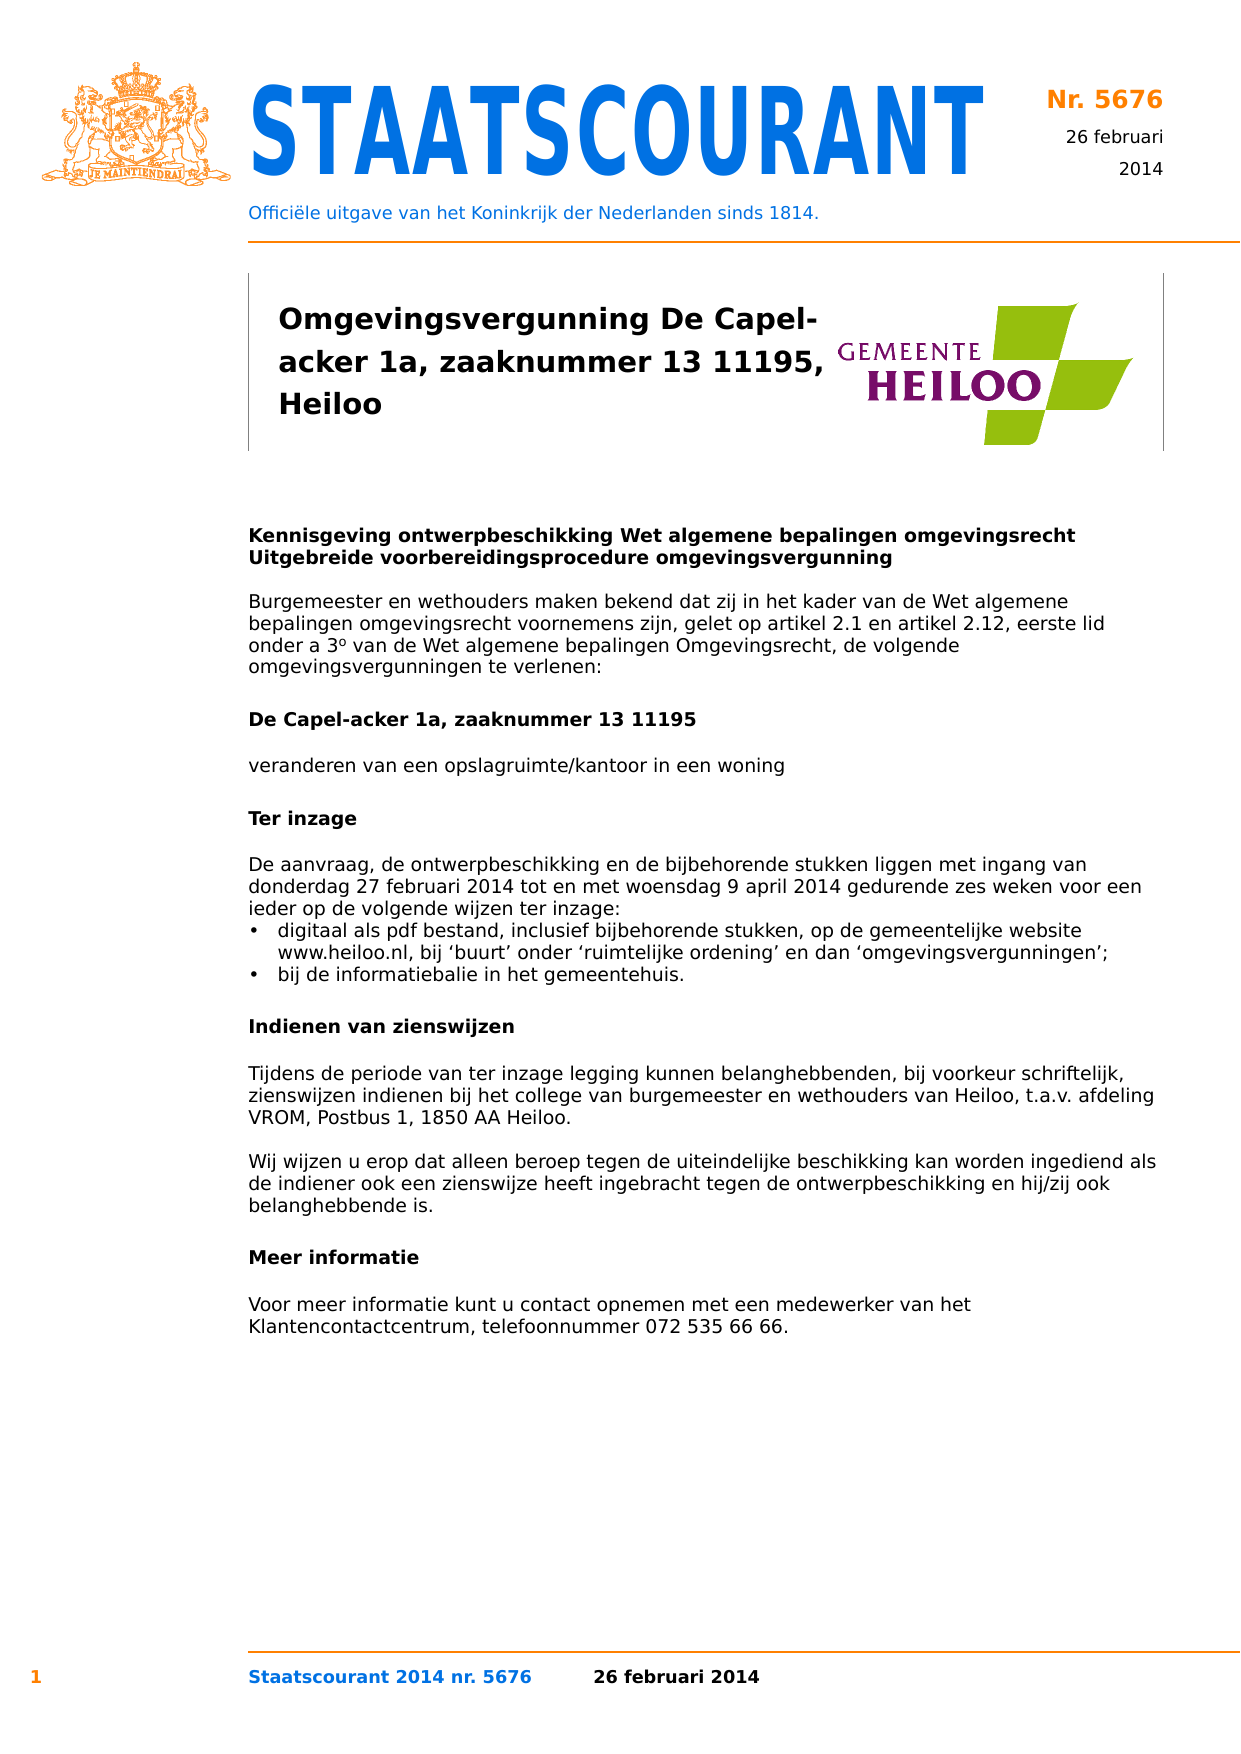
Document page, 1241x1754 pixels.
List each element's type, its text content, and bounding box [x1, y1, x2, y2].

text veranderen van een opslagruimte/kantoor in een woning [248, 755, 1163, 777]
table_header Nr. 5676 [998, 62, 1240, 121]
subtitle De Capel-acker 1a, zaaknummer 13 11195 [248, 708, 1163, 730]
table_header [25, 62, 248, 241]
text De aanvraag, de ontwerpbeschikking en de bijbehorende stukken liggen met ingang van donderdag 27 februari 2014 tot en met woensdag 9 april 2014 gedurende zes weken voor een ieder op de volgende wijzen ter inzage: [248, 854, 1163, 920]
text • digitaal als pdf bestand, inclusief bijbehorende stukken, op de gemeentelijke website www.heiloo.nl, bij ‘buurt’ onder ‘ruimtelijke ordening’ en dan ‘omgevingsvergunningen’; [248, 920, 1163, 964]
text Tijdens de periode van ter inzage legging kunnen belanghebbenden, bij voorkeur schriftelijk, zienswijzen indienen bij het college van burgemeester en wethouders van Heiloo, t.a.v. afdeling VROM, Postbus 1, 1850 AA Heiloo. [248, 1063, 1163, 1129]
subtitle Omgevingsvergunning De Capel-acker 1a, zaaknummer 13 11195, Heiloo [249, 273, 1163, 451]
table_cell 2014 [998, 153, 1240, 203]
table_header STAATSCOURANT [248, 62, 998, 203]
text Kennisgeving ontwerpbeschikking Wet algemene bepalingen omgevingsrecht Uitgebreide voorbereidingsprocedure omgevingsvergunning [248, 525, 1163, 569]
text Wij wijzen u erop dat alleen beroep tegen de uiteindelijke beschikking kan worden ingediend als de indiener ook een zienswijze heeft ingebracht tegen de ontwerpbeschikking en hij/zij ook belanghebbende is. [248, 1151, 1163, 1217]
text Burgemeester en wethouders maken bekend dat zij in het kader van de Wet algemene bepalingen omgevingsrecht voornemens zijn, gelet op artikel 2.1 en artikel 2.12, eerste lid onder a 3o van de Wet algemene bepalingen Omgevingsrecht, de volgende omgevingsvergunningen te verlenen: [248, 591, 1163, 678]
subtitle Ter inzage [248, 807, 1163, 829]
text Voor meer informatie kunt u contact opnemen met een medewerker van het Klantencontactcentrum, telefoonnummer 072 535 66 66. [248, 1294, 1163, 1338]
picture [838, 302, 1134, 445]
text • bij de informatiebalie in het gemeentehuis. [248, 964, 1163, 986]
table_cell Officiële uitgave van het Koninkrijk der Nederlanden sinds 1814. [248, 203, 1240, 241]
subtitle Indienen van zienswijzen [248, 1016, 1163, 1038]
picture [41, 62, 231, 186]
subtitle Meer informatie [248, 1247, 1163, 1269]
table_cell 26 februari [998, 121, 1240, 153]
